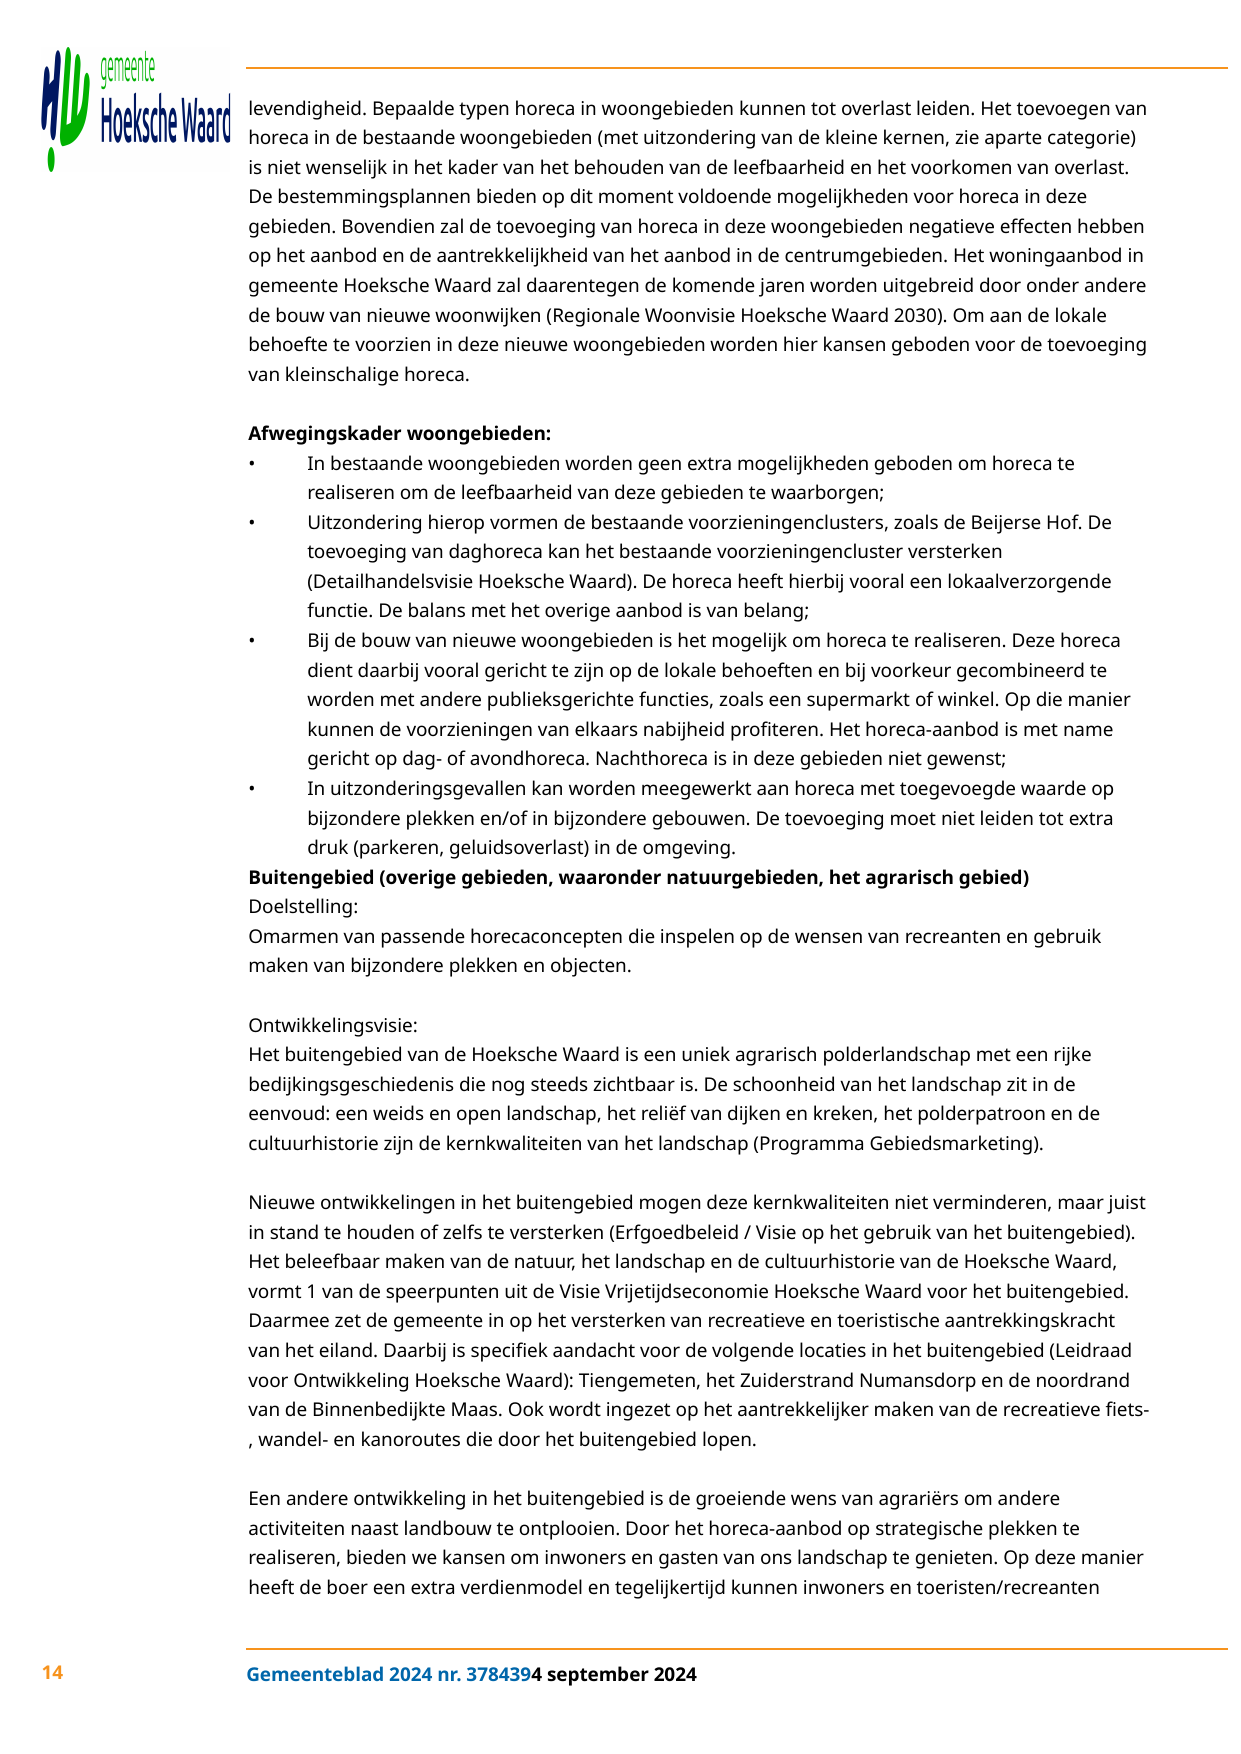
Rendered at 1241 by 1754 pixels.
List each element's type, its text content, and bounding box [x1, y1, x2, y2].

text Ontwikkelingsvisie: [248, 1012, 1152, 1038]
text Nieuwe ontwikkelingen in het buitengebied mogen deze kernkwaliteiten niet verminderen, maar juist in stand te houden of zelfs te versterken (Erfgoedbeleid / Visie op het gebruik van het buitengebied). Het beleefbaar maken van de natuur, het landschap en de cultuurhistorie van de Hoeksche Waard, vormt 1 van de speerpunten uit de Visie Vrijetijdseconomie Hoeksche Waard voor het buitengebied. Daarmee zet de gemeente in op het versterken van recreatieve en toeristische aantrekkingskracht van het eiland. Daarbij is specifiek aandacht voor de volgende locaties in het buitengebied (Leidraad voor Ontwikkeling Hoeksche Waard): Tiengemeten, het Zuiderstrand Numansdorp en de noordrand van de Binnenbedijkte Maas. Ook wordt ingezet op het aantrekkelijker maken van de recreatieve fiets- , wandel- en kanoroutes die door het buitengebied lopen. [248, 1189, 1152, 1452]
text Afwegingskader woongebieden: [248, 420, 1152, 446]
list In uitzonderingsgevallen kan worden meegewerkt aan horeca met toegevoegde waarde op bijzondere plekken en/of in bijzondere gebouwen. De toevoeging moet niet leiden tot extra druk (parkeren, geluidsoverlast) in de omgeving. [248, 775, 1152, 860]
list Uitzondering hierop vormen de bestaande voorzieningenclusters, zoals de Beijerse Hof. De toevoeging van daghoreca kan het bestaande voorzieningencluster versterken (Detailhandelsvisie Hoeksche Waard). De horeca heeft hierbij vooral een lokaalverzorgende functie. De balans met het overige aanbod is van belang; [248, 509, 1152, 623]
text levendigheid. Bepaalde typen horeca in woongebieden kunnen tot overlast leiden. Het toevoegen van horeca in de bestaande woongebieden (met uitzondering van de kleine kernen, zie aparte categorie) is niet wenselijk in het kader van het behouden van de leefbaarheid en het voorkomen van overlast. De bestemmingsplannen bieden op dit moment voldoende mogelijkheden voor horeca in deze gebieden. Bovendien zal de toevoeging van horeca in deze woongebieden negatieve effecten hebben op het aanbod en de aantrekkelijkheid van het aanbod in de centrumgebieden. Het woningaanbod in gemeente Hoeksche Waard zal daarentegen de komende jaren worden uitgebreid door onder andere de bouw van nieuwe woonwijken (Regionale Woonvisie Hoeksche Waard 2030). Om aan de lokale behoefte te voorzien in deze nieuwe woongebieden worden hier kansen geboden voor de toevoeging van kleinschalige horeca. [248, 95, 1152, 387]
list In bestaande woongebieden worden geen extra mogelijkheden geboden om horeca te realiseren om de leefbaarheid van deze gebieden te waarborgen; [248, 450, 1152, 505]
picture [41, 47, 231, 172]
text Buitengebied (overige gebieden, waaronder natuurgebieden, het agrarisch gebied) [248, 864, 1152, 890]
text Het buitengebied van de Hoeksche Waard is een uniek agrarisch polderlandschap met een rijke bedijkingsgeschiedenis die nog steeds zichtbaar is. De schoonheid van het landschap zit in de eenvoud: een weids en open landschap, het reliëf van dijken en kreken, het polderpatroon en de cultuurhistorie zijn de kernkwaliteiten van het landschap (Programma Gebiedsmarketing). [248, 1041, 1152, 1156]
text Omarmen van passende horecaconcepten die inspelen op de wensen van recreanten en gebruik maken van bijzondere plekken en objecten. [248, 923, 1152, 978]
list Bij de bouw van nieuwe woongebieden is het mogelijk om horeca te realiseren. Deze horeca dient daarbij vooral gericht te zijn op de lokale behoeften en bij voorkeur gecombineerd te worden met andere publieksgerichte functies, zoals een supermarkt of winkel. Op die manier kunnen de voorzieningen van elkaars nabijheid profiteren. Het horeca-aanbod is met name gericht op dag- of avondhoreca. Nachthoreca is in deze gebieden niet gewenst; [248, 627, 1152, 771]
text Een andere ontwikkeling in het buitengebied is de groeiende wens van agrariërs om andere activiteiten naast landbouw te ontplooien. Door het horeca-aanbod op strategische plekken te realiseren, bieden we kansen om inwoners en gasten van ons landschap te genieten. Op deze manier heeft de boer een extra verdienmodel en tegelijkertijd kunnen inwoners en toeristen/recreanten [248, 1485, 1152, 1600]
text Doelstelling: [248, 893, 1152, 919]
